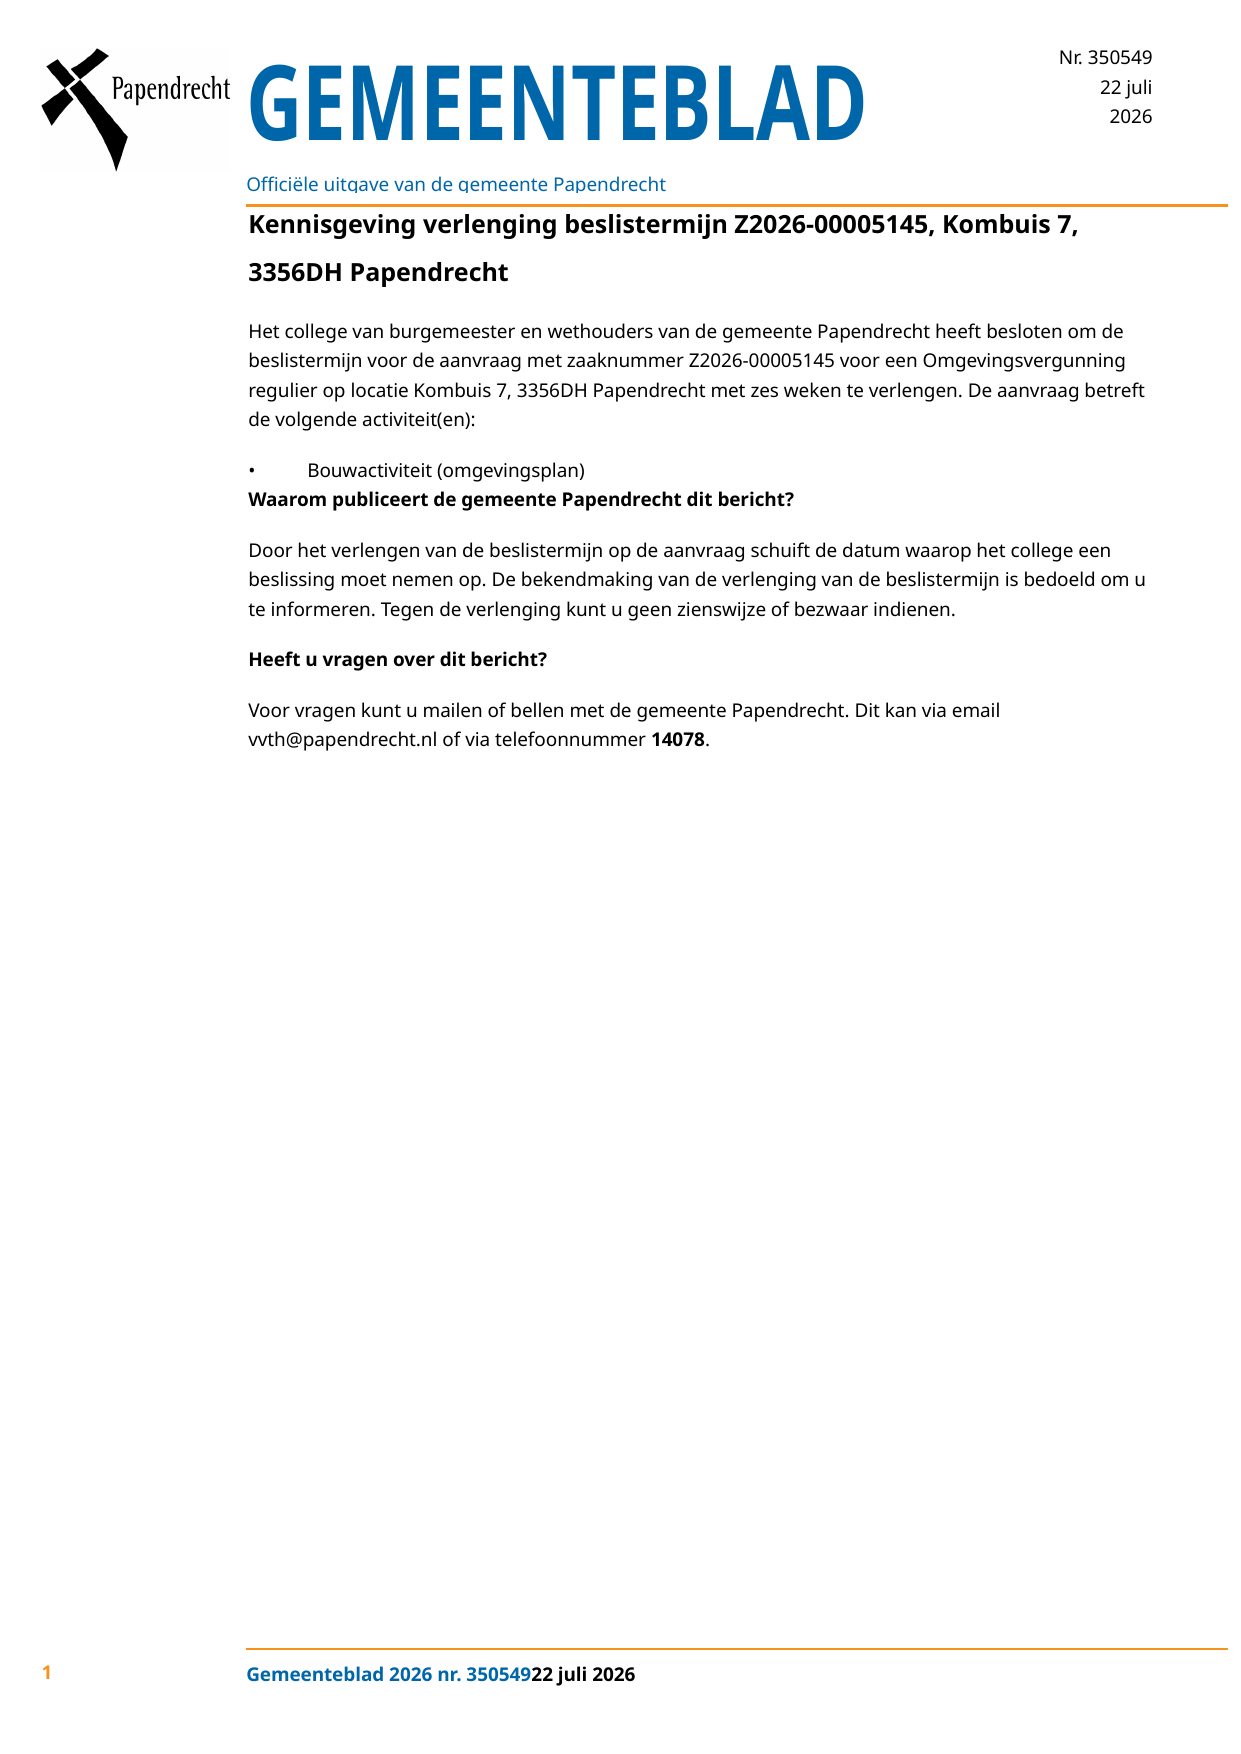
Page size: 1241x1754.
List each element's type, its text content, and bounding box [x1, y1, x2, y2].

text Door het verlengen van de beslistermijn op de aanvraag schuift de datum waarop het college een beslissing moet nemen op. De bekendmaking van de verlenging van de beslistermijn is bedoeld om u te informeren. Tegen de verlenging kunt u geen zienswijze of bezwaar indienen. [248, 537, 1152, 622]
text Heeft u vragen over dit bericht? [248, 647, 1152, 672]
text Kennisgeving verlenging beslistermijn Z2026-00005145, Kombuis 7, 3356DH Papendrecht [248, 207, 1152, 288]
text Voor vragen kunt u mailen of bellen met de gemeente Papendrecht. Dit kan via email vvth@papendrecht.nl of via telefoonnummer 14078. [248, 697, 1152, 752]
text Het college van burgemeester en wethouders van de gemeente Papendrecht heeft besloten om de beslistermijn voor de aanvraag met zaaknummer Z2026-00005145 voor een Omgevingsvergunning regulier op locatie Kombuis 7, 3356DH Papendrecht met zes weken te verlengen. De aanvraag betreft de volgende activiteit(en): [248, 318, 1152, 432]
picture [41, 47, 231, 172]
text Waarom publiceert de gemeente Papendrecht dit bericht? [248, 487, 1152, 512]
list Bouwactiviteit (omgevingsplan) [248, 457, 1152, 483]
